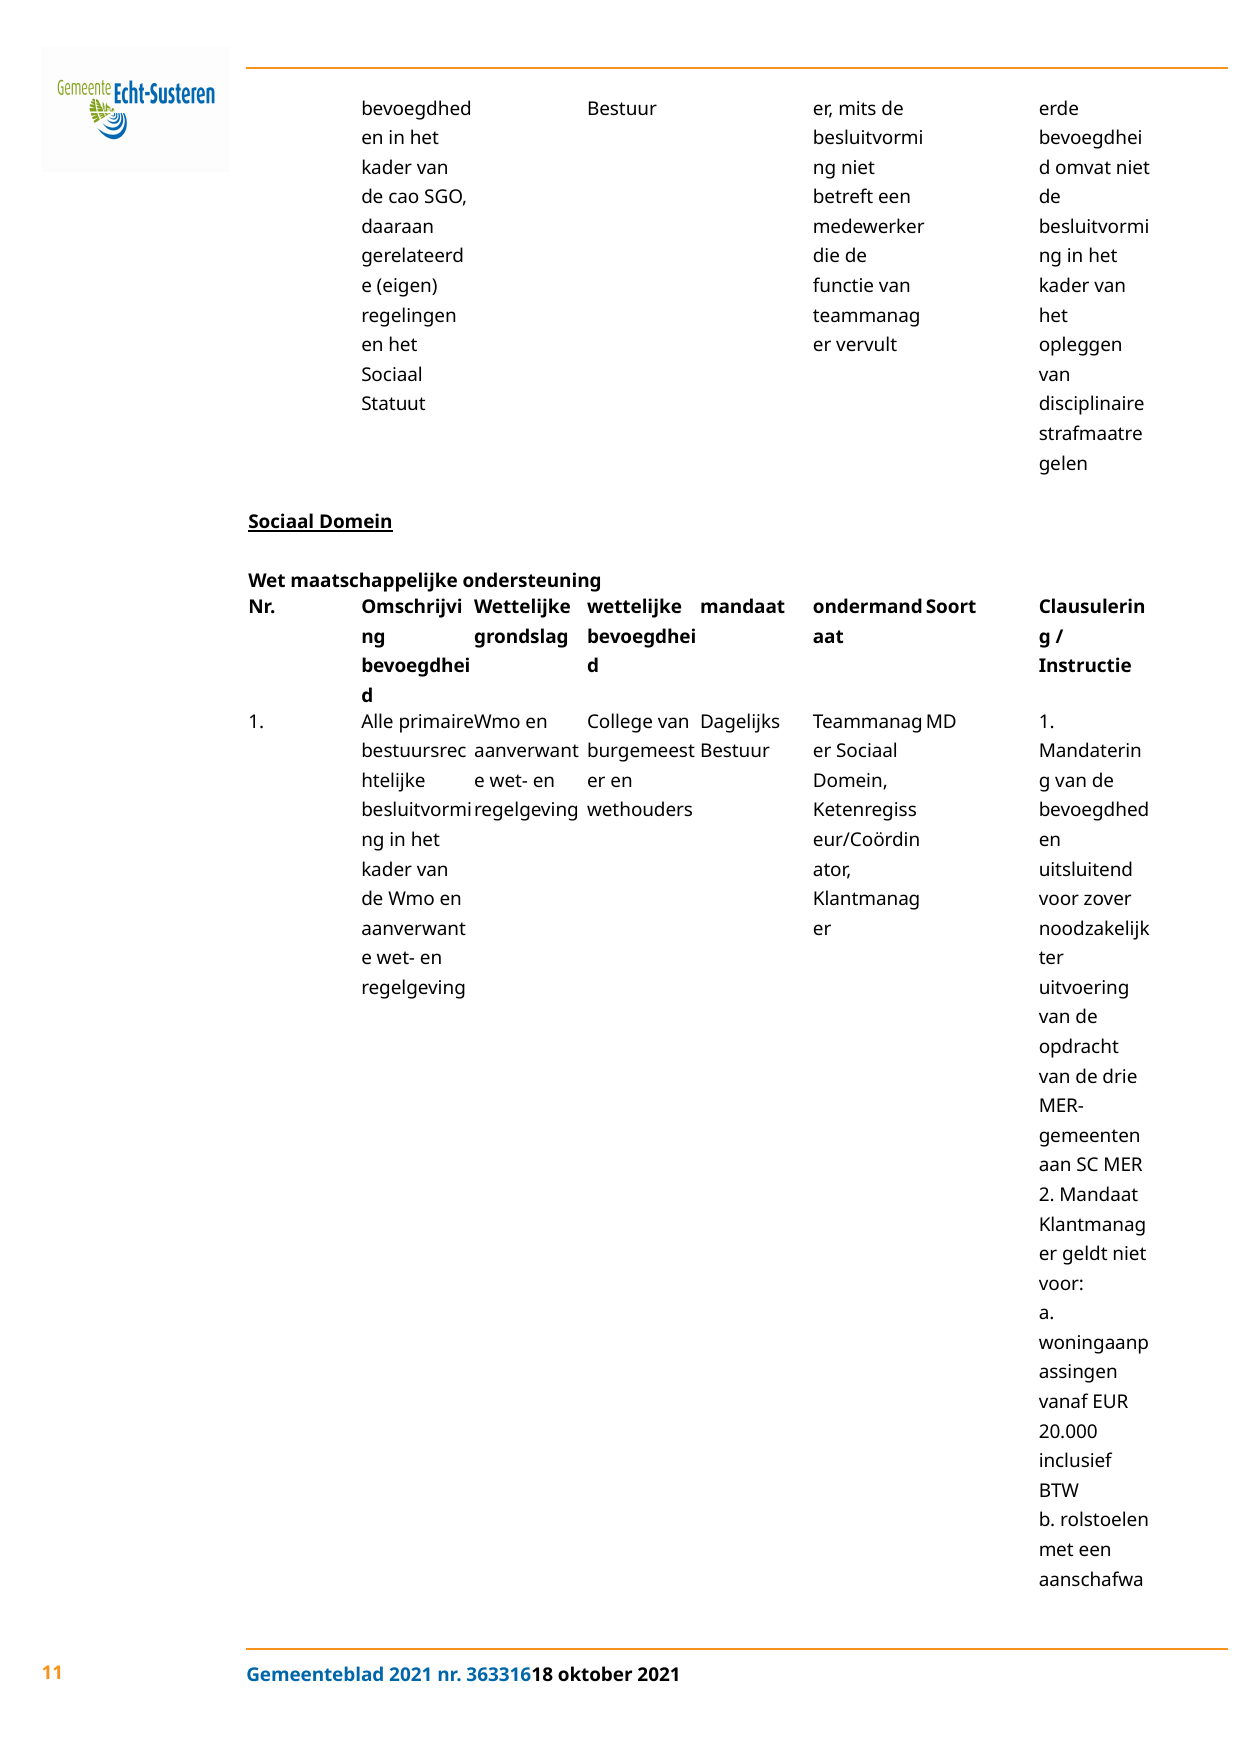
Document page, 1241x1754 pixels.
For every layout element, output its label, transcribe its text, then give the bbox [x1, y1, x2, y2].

table_cell [926, 95, 1038, 476]
table_cell wettelijke bevoegdheid [587, 593, 700, 708]
table_header Wet maatschappelijke ondersteuning [248, 568, 1152, 593]
table_cell Dagelijks Bestuur [700, 708, 813, 1591]
table_cell 1. [248, 708, 361, 1591]
table_cell mandaat [700, 593, 813, 708]
picture [41, 47, 231, 172]
table_cell [474, 95, 587, 476]
table_cell Wettelijke grondslag [474, 593, 587, 708]
table_cell Nr. [248, 593, 361, 708]
table_cell MD [926, 708, 1038, 1591]
table_cell erde bevoegdheid omvat niet de besluitvorming in het kader van het opleggen van disciplinaire strafmaatregelen [1039, 95, 1152, 476]
table_cell Alle primaire bestuursrechtelijke besluitvorming in het kader van de Wmo en aanverwante wet- en regelgeving [361, 708, 474, 1591]
table_cell College van burgemeester en wethouders [587, 708, 700, 1591]
table_cell Soort [926, 593, 1038, 708]
table_cell [248, 95, 361, 476]
table_cell 1. Mandatering van de bevoegdheden uitsluitend voor zover noodzakelijk ter uitvoering van de opdracht van de drie MER-gemeenten aan SC MER 2. Mandaat Klantmanager geldt niet voor: a. woningaanpassingen vanaf EUR 20.000 inclusief BTW b. rolstoelen met een aanschafwa [1039, 708, 1152, 1591]
table_cell bevoegdheden in het kader van de cao SGO, daaraan gerelateerde (eigen) regelingen en het Sociaal Statuut [361, 95, 474, 476]
table_cell [700, 95, 813, 476]
table_cell ondermandaat [813, 593, 926, 708]
table_cell Bestuur [587, 95, 700, 476]
table_cell Teammanager Sociaal Domein, Ketenregisseur/Coördinator, Klantmanager [813, 708, 926, 1591]
table_cell Clausulering / Instructie [1039, 593, 1152, 708]
text Sociaal Domein [248, 508, 1152, 534]
table_cell er, mits de besluitvorming niet betreft een medewerker die de functie van teammanager vervult [813, 95, 926, 476]
table_cell Wmo en aanverwante wet- en regelgeving [474, 708, 587, 1591]
table_cell Omschrijving bevoegdheid [361, 593, 474, 708]
